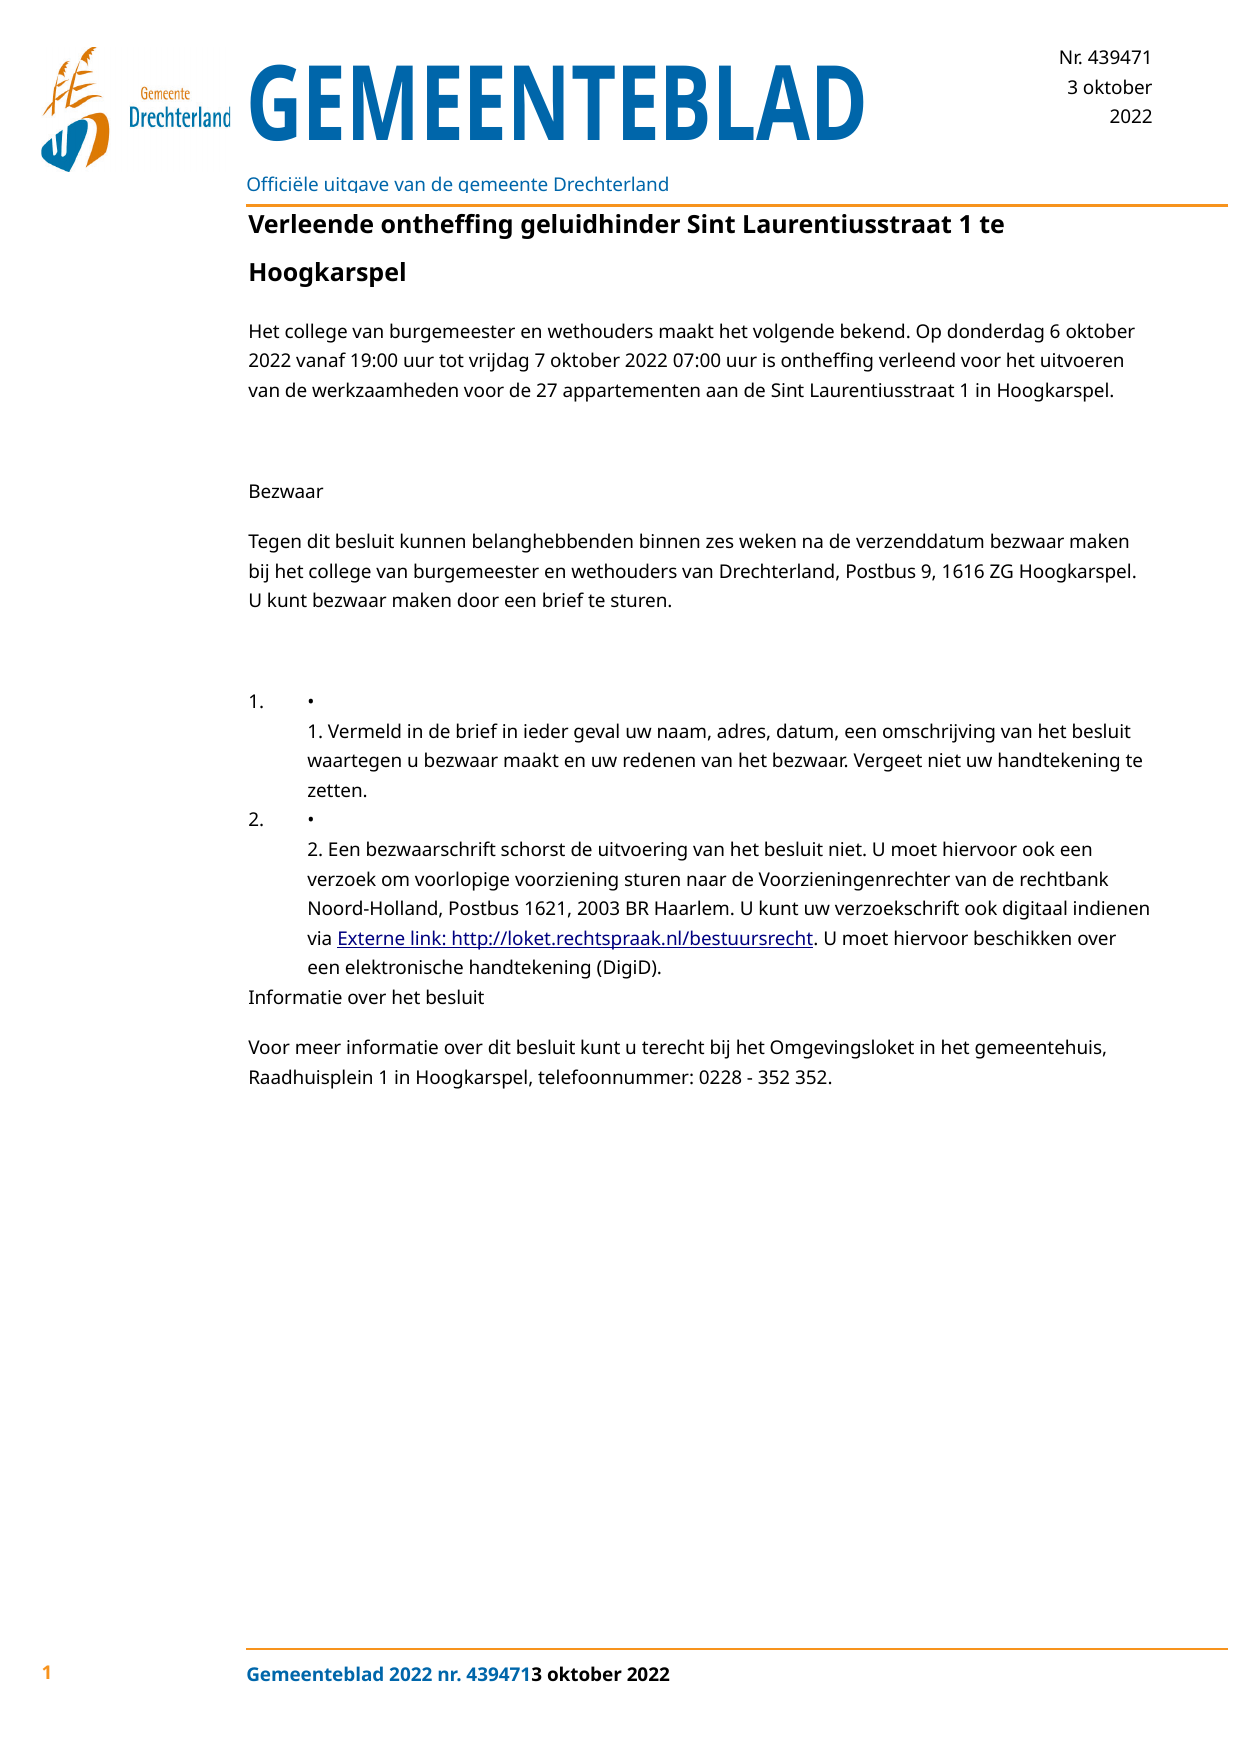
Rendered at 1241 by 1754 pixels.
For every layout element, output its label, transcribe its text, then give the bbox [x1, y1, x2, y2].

text Voor meer informatie over dit besluit kunt u terecht bij het Omgevingsloket in het gemeentehuis, Raadhuisplein 1 in Hoogkarspel, telefoonnummer: 0228 - 352 352. [248, 1034, 1152, 1090]
picture [41, 158, 64, 172]
text Verleende ontheffing geluidhinder Sint Laurentiusstraat 1 te Hoogkarspel [248, 207, 1152, 288]
list 1. Vermeld in de brief in ieder geval uw naam, adres, datum, een omschrijving van het besluit waartegen u bezwaar maakt en uw redenen van het bezwaar. Vergeet niet uw handtekening te zetten. [248, 718, 1152, 803]
text Tegen dit besluit kunnen belanghebbenden binnen zes weken na de verzenddatum bezwaar maken bij het college van burgemeester en wethouders van Drechterland, Postbus 9, 1616 ZG Hoogkarspel. U kunt bezwaar maken door een brief te sturen. [248, 528, 1152, 613]
list • [248, 688, 1152, 714]
text Het college van burgemeester en wethouders maakt het volgende bekend. Op donderdag 6 oktober 2022 vanaf 19:00 uur tot vrijdag 7 oktober 2022 07:00 uur is ontheffing verleend voor het uitvoeren van de werkzaamheden voor de 27 appartementen aan de Sint Laurentiusstraat 1 in Hoogkarspel. [248, 318, 1152, 403]
text Informatie over het besluit [248, 984, 1152, 1010]
list 2. Een bezwaarschrift schorst de uitvoering van het besluit niet. U moet hiervoor ook een verzoek om voorlopige voorziening sturen naar de Voorzieningenrechter van de rechtbank Noord-Holland, Postbus 1621, 2003 BR Haarlem. U kunt uw verzoekschrift ook digitaal indienen via Externe link: http://loket.rechtspraak.nl/bestuursrecht. U moet hiervoor beschikken over een elektronische handtekening (DigiD). [248, 836, 1152, 980]
picture [226, 115, 231, 124]
list • [248, 807, 1152, 832]
text Bezwaar [248, 478, 1152, 504]
picture [41, 47, 231, 172]
